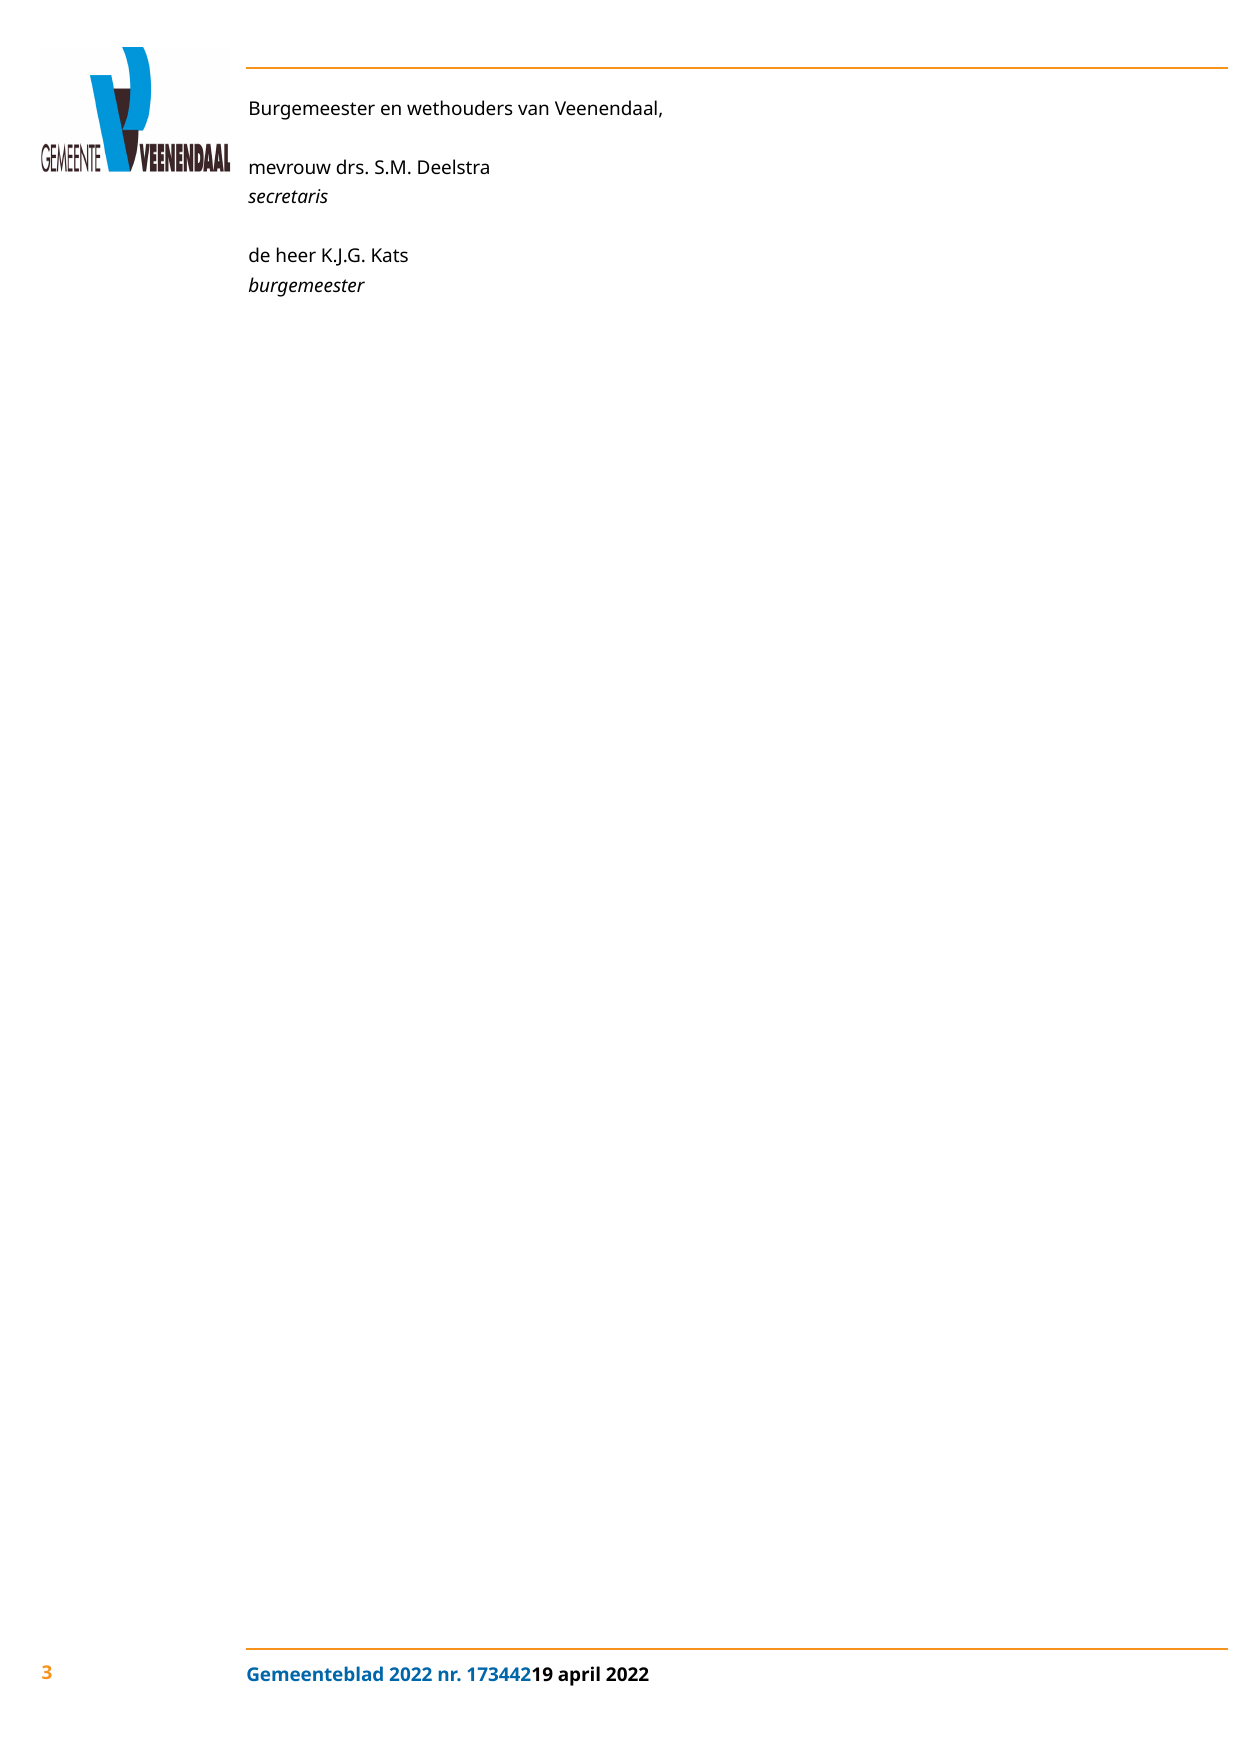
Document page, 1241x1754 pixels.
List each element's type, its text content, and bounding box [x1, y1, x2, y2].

text burgemeester [248, 272, 1152, 298]
picture [123, 47, 231, 172]
text mevrouw drs. S.M. Deelstra [248, 154, 1152, 180]
picture [41, 47, 130, 172]
text secretaris [248, 183, 1152, 209]
text Burgemeester en wethouders van Veenendaal, [248, 95, 1152, 121]
text de heer K.J.G. Kats [248, 243, 1152, 268]
